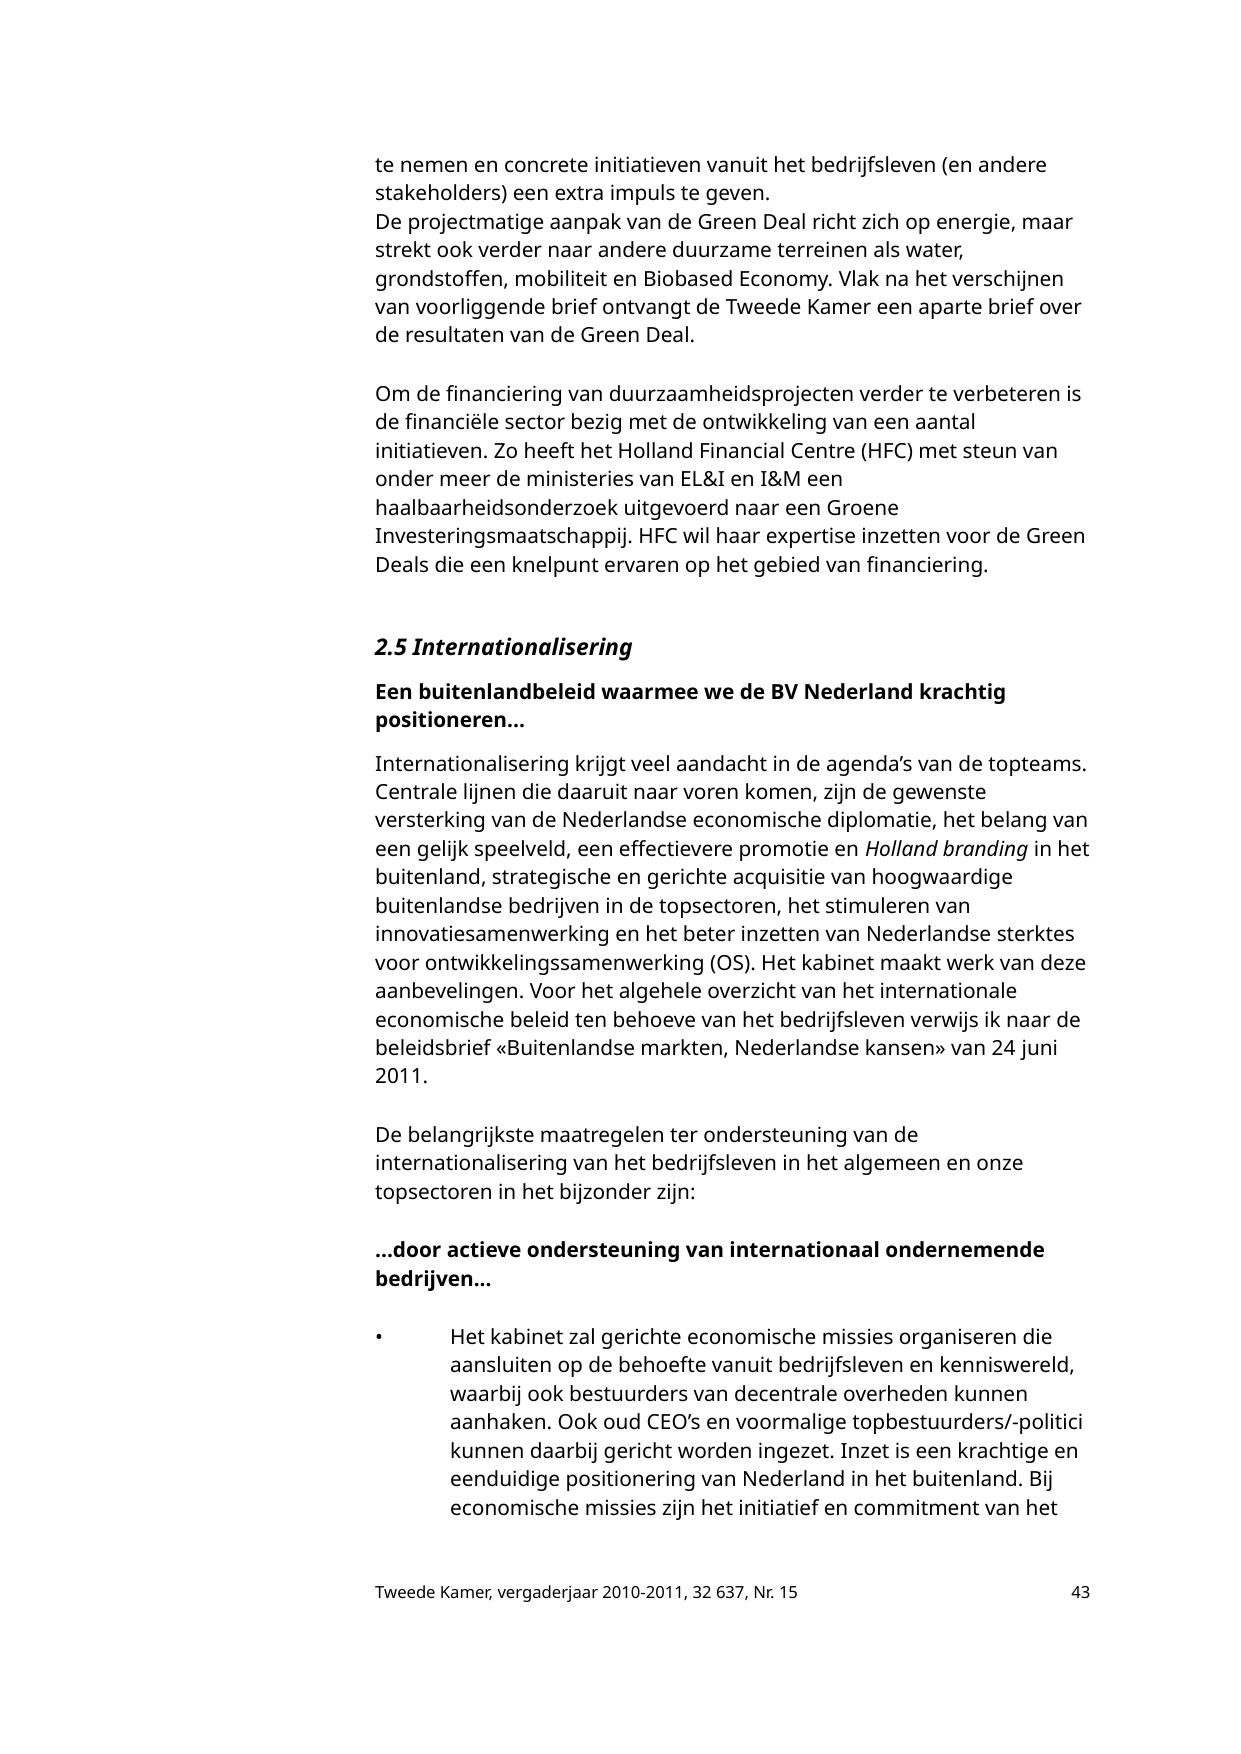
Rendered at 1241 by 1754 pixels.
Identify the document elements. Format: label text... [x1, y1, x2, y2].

text De projectmatige aanpak van de Green Deal richt zich op energie, maar strekt ook verder naar andere duurzame terreinen als water, grondstoffen, mobiliteit en Biobased Economy. Vlak na het verschijnen van voorliggende brief ontvangt de Tweede Kamer een aparte brief over de resultaten van de Green Deal. [375, 207, 1090, 349]
text te nemen en concrete initiatieven vanuit het bedrijfsleven (en andere stakeholders) een extra impuls te geven. [375, 150, 1090, 207]
text Internationalisering krijgt veel aandacht in de agenda’s van de topteams. Centrale lijnen die daaruit naar voren komen, zijn de gewenste versterking van de Nederlandse economische diplomatie, het belang van een gelijk speelveld, een effectievere promotie en Holland branding in het buitenland, strategische en gerichte acquisitie van hoogwaardige buitenlandse bedrijven in de topsectoren, het stimuleren van innovatiesamenwerking en het beter inzetten van Nederlandse sterktes voor ontwikkelingssamenwerking (OS). Het kabinet maakt werk van deze aanbevelingen. Voor het algehele overzicht van het internationale economische beleid ten behoeve van het bedrijfsleven verwijs ik naar de beleidsbrief «Buitenlandse markten, Nederlandse kansen» van 24 juni 2011. [375, 749, 1090, 1090]
list Het kabinet zal gerichte economische missies organiseren die aansluiten op de behoefte vanuit bedrijfsleven en kenniswereld, waarbij ook bestuurders van decentrale overheden kunnen aanhaken. Ook oud CEO’s en voormalige topbestuurders/-politici kunnen daarbij gericht worden ingezet. Inzet is een krachtige en eenduidige positionering van Nederland in het buitenland. Bij economische missies zijn het initiatief en commitment van het [375, 1322, 1090, 1521]
text Een buitenlandbeleid waarmee we de BV Nederland krachtig positioneren... [375, 677, 1090, 734]
text Om de financiering van duurzaamheidsprojecten verder te verbeteren is de financiële sector bezig met de ontwikkeling van een aantal initiatieven. Zo heeft het Holland Financial Centre (HFC) met steun van onder meer de ministeries van EL&I en I&M een haalbaarheidsonderzoek uitgevoerd naar een Groene Investeringsmaatschappij. HFC wil haar expertise inzetten voor de Green Deals die een knelpunt ervaren op het gebied van financiering. [375, 379, 1090, 578]
text De belangrijkste maatregelen ter ondersteuning van de internationalisering van het bedrijfsleven in het algemeen en onze topsectoren in het bijzonder zijn: [375, 1120, 1090, 1205]
text ...door actieve ondersteuning van internationaal ondernemende bedrijven... [375, 1235, 1090, 1292]
subtitle 2.5 Internationalisering [375, 631, 1090, 662]
